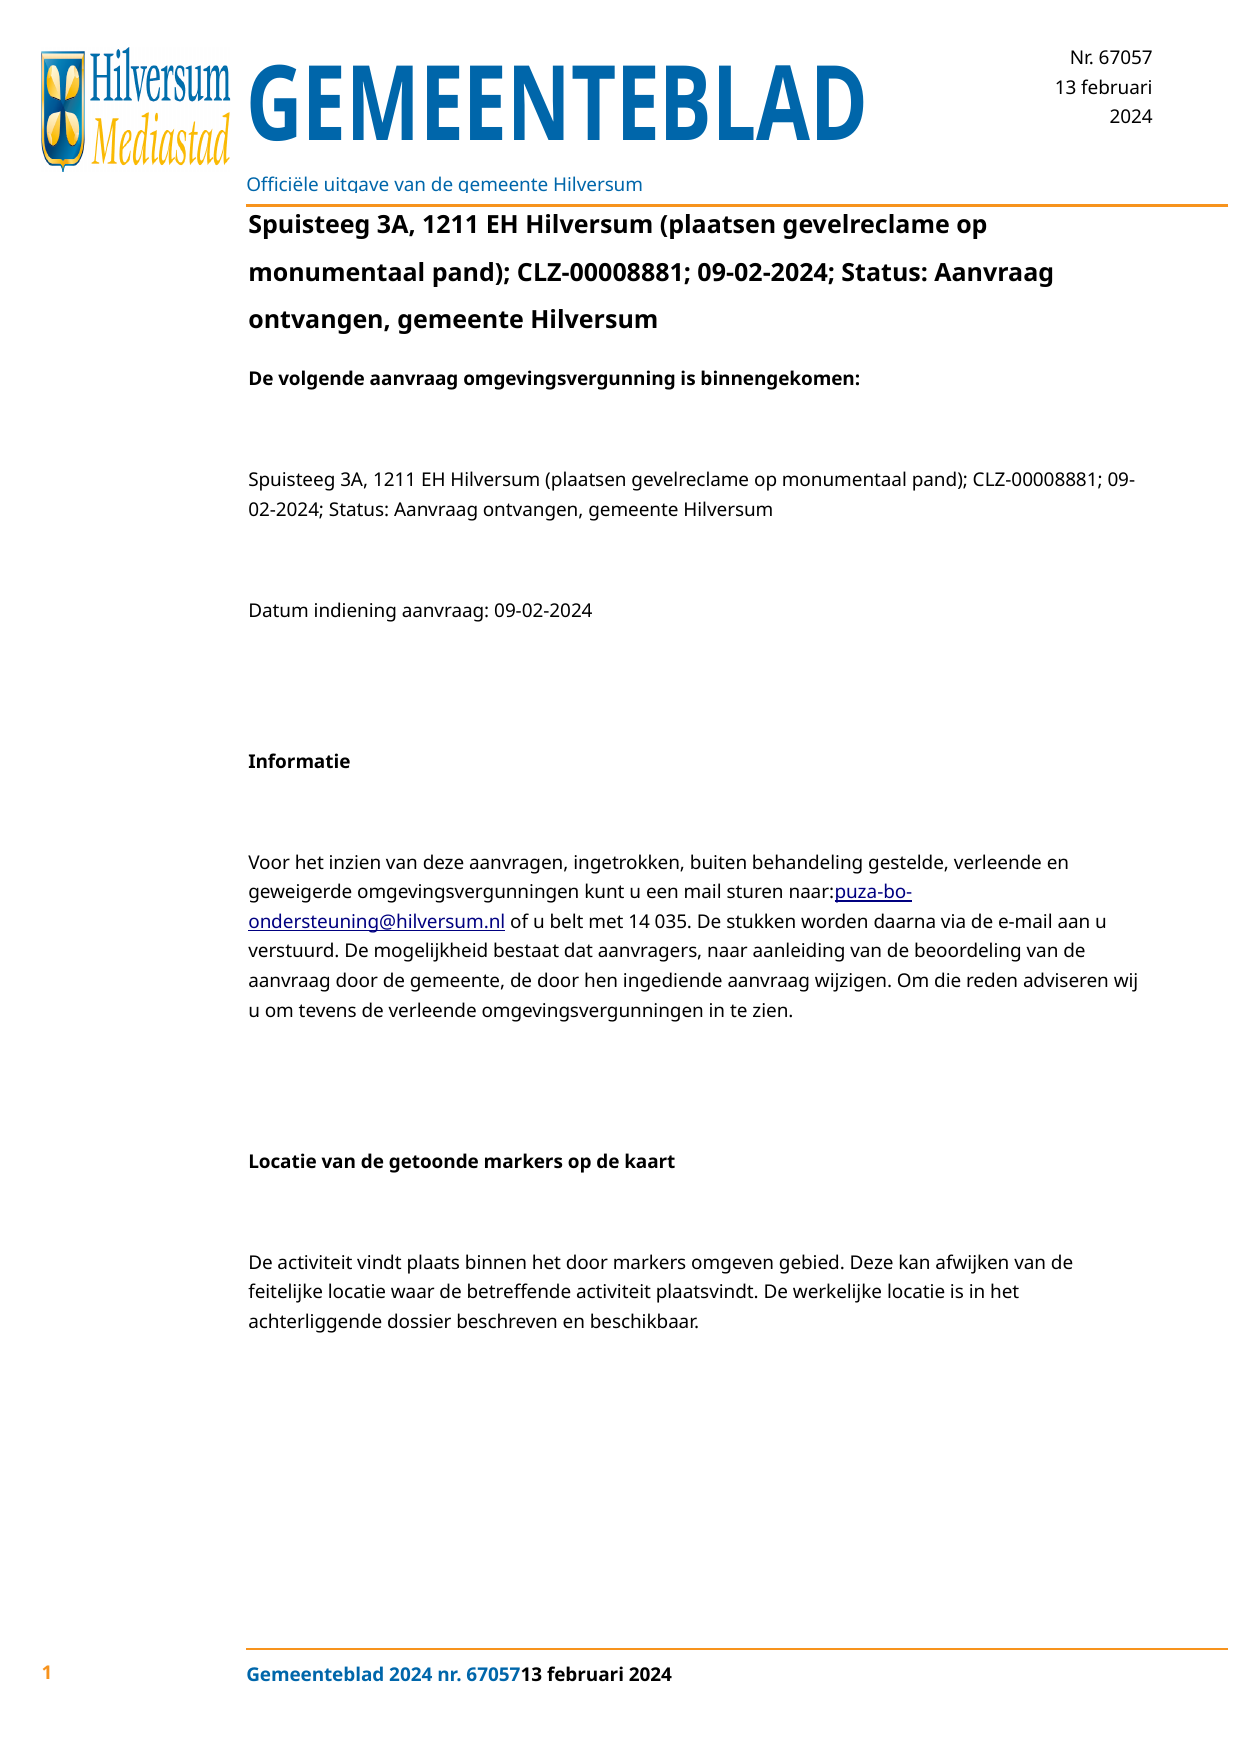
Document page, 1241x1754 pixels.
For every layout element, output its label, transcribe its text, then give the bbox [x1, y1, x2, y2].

text Spuisteeg 3A, 1211 EH Hilversum (plaatsen gevelreclame op monumentaal pand); CLZ-00008881; 09-02-2024; Status: Aanvraag ontvangen, gemeente Hilversum [248, 207, 1152, 336]
picture [41, 47, 231, 172]
text Datum indiening aanvraag: 09-02-2024 [248, 597, 1152, 622]
text De volgende aanvraag omgevingsvergunning is binnengekomen: [248, 366, 1152, 391]
text Informatie [248, 748, 1152, 774]
text Locatie van de getoonde markers op de kaart [248, 1148, 1152, 1174]
text De activiteit vindt plaats binnen het door markers omgeven gebied. Deze kan afwijken van de feitelijke locatie waar de betreffende activiteit plaatsvindt. De werkelijke locatie is in het achterliggende dossier beschreven en beschikbaar. [248, 1249, 1152, 1334]
text Voor het inzien van deze aanvragen, ingetrokken, buiten behandeling gestelde, verleende en geweigerde omgevingsvergunningen kunt u een mail sturen naar:puza-bo-ondersteuning@hilversum.nl of u belt met 14 035. De stukken worden daarna via de e-mail aan u verstuurd. De mogelijkheid bestaat dat aanvragers, naar aanleiding van de beoordeling van de aanvraag door de gemeente, de door hen ingediende aanvraag wijzigen. Om die reden adviseren wij u om tevens de verleende omgevingsvergunningen in te zien. [248, 849, 1152, 1022]
text Spuisteeg 3A, 1211 EH Hilversum (plaatsen gevelreclame op monumentaal pand); CLZ-00008881; 09-02-2024; Status: Aanvraag ontvangen, gemeente Hilversum [248, 466, 1152, 522]
